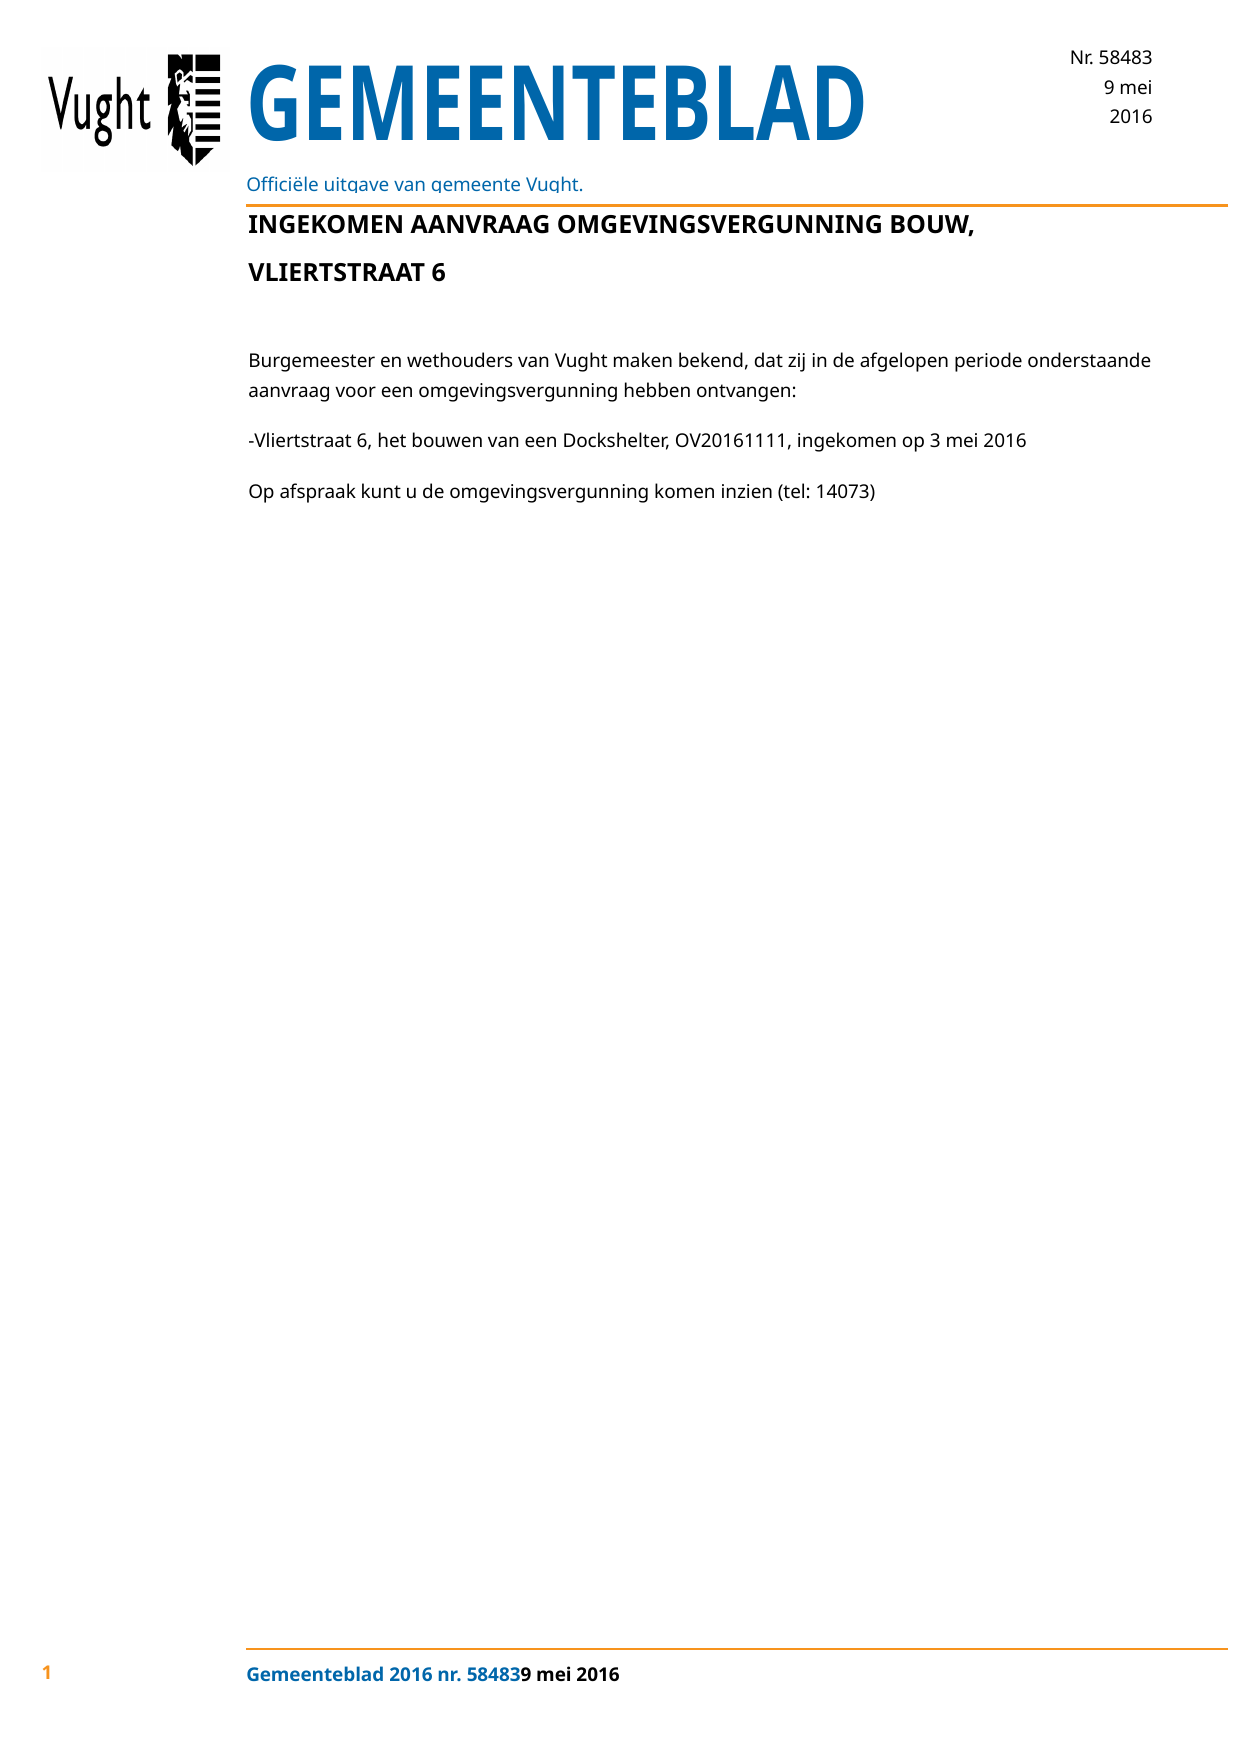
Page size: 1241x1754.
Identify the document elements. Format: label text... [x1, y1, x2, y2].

text -Vliertstraat 6, het bouwen van een Dockshelter, OV20161111, ingekomen op 3 mei 2016 [248, 427, 1152, 453]
text Op afspraak kunt u de omgevingsvergunning komen inzien (tel: 14073) [248, 478, 1152, 504]
picture [41, 47, 231, 172]
text Burgemeester en wethouders van Vught maken bekend, dat zij in de afgelopen periode onderstaande aanvraag voor een omgevingsvergunning hebben ontvangen: [248, 347, 1152, 403]
text INGEKOMEN AANVRAAG OMGEVINGSVERGUNNING BOUW, VLIERTSTRAAT 6 [248, 207, 1152, 288]
